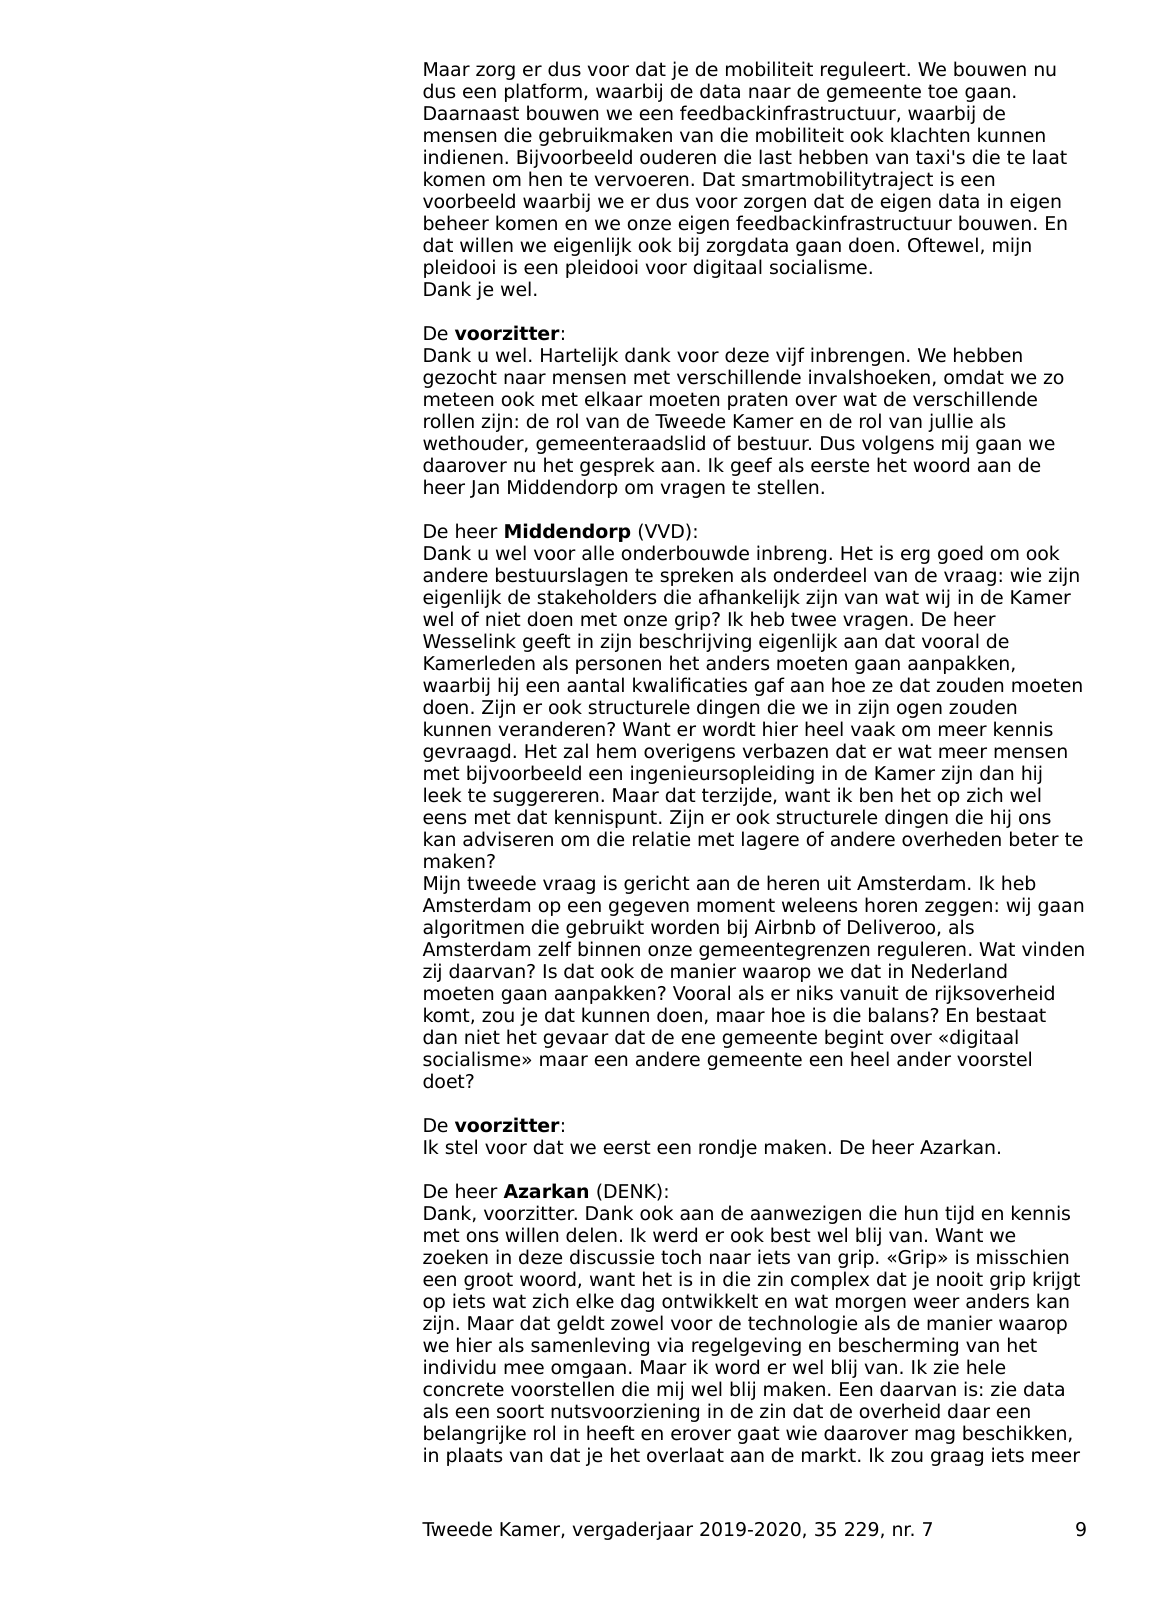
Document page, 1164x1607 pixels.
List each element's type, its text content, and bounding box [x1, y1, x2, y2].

text Ik stel voor dat we eerst een rondje maken. De heer Azarkan. [422, 1137, 1087, 1159]
text Dank u wel. Hartelijk dank voor deze vijf inbrengen. We hebben gezocht naar mensen met verschillende invalshoeken, omdat we zo meteen ook met elkaar moeten praten over wat de verschillende rollen zijn: de rol van de Tweede Kamer en de rol van jullie als wethouder, gemeenteraadslid of bestuur. Dus volgens mij gaan we daarover nu het gesprek aan. Ik geef als eerste het woord aan de heer Jan Middendorp om vragen te stellen. [422, 345, 1087, 499]
text Dank je wel. [422, 279, 1087, 301]
text De voorzitter: [422, 323, 1087, 345]
text Dank u wel voor alle onderbouwde inbreng. Het is erg goed om ook andere bestuurslagen te spreken als onderdeel van de vraag: wie zijn eigenlijk de stakeholders die afhankelijk zijn van wat wij in de Kamer wel of niet doen met onze grip? Ik heb twee vragen. De heer Wesselink geeft in zijn beschrijving eigenlijk aan dat vooral de Kamerleden als personen het anders moeten gaan aanpakken, waarbij hij een aantal kwalificaties gaf aan hoe ze dat zouden moeten doen. Zijn er ook structurele dingen die we in zijn ogen zouden kunnen veranderen? Want er wordt hier heel vaak om meer kennis gevraagd. Het zal hem overigens verbazen dat er wat meer mensen met bijvoorbeeld een ingenieursopleiding in de Kamer zijn dan hij leek te suggereren. Maar dat terzijde, want ik ben het op zich wel eens met dat kennispunt. Zijn er ook structurele dingen die hij ons kan adviseren om die relatie met lagere of andere overheden beter te maken? [422, 543, 1087, 873]
text De voorzitter: [422, 1115, 1087, 1137]
text Mijn tweede vraag is gericht aan de heren uit Amsterdam. Ik heb Amsterdam op een gegeven moment weleens horen zeggen: wij gaan algoritmen die gebruikt worden bij Airbnb of Deliveroo, als Amsterdam zelf binnen onze gemeentegrenzen reguleren. Wat vinden zij daarvan? Is dat ook de manier waarop we dat in Nederland moeten gaan aanpakken? Vooral als er niks vanuit de rijksoverheid komt, zou je dat kunnen doen, maar hoe is die balans? En bestaat dan niet het gevaar dat de ene gemeente begint over «digitaal socialisme» maar een andere gemeente een heel ander voorstel doet? [422, 873, 1087, 1092]
text De heer Azarkan (DENK): [422, 1181, 1087, 1203]
text Dank, voorzitter. Dank ook aan de aanwezigen die hun tijd en kennis met ons willen delen. Ik werd er ook best wel blij van. Want we zoeken in deze discussie toch naar iets van grip. «Grip» is misschien een groot woord, want het is in die zin complex dat je nooit grip krijgt op iets wat zich elke dag ontwikkelt en wat morgen weer anders kan zijn. Maar dat geldt zowel voor de technologie als de manier waarop we hier als samenleving via regelgeving en bescherming van het individu mee omgaan. Maar ik word er wel blij van. Ik zie hele concrete voorstellen die mij wel blij maken. Een daarvan is: zie data als een soort nutsvoorziening in de zin dat de overheid daar een belangrijke rol in heeft en erover gaat wie daarover mag beschikken, in plaats van dat je het overlaat aan de markt. Ik zou graag iets meer [422, 1203, 1087, 1467]
text Maar zorg er dus voor dat je de mobiliteit reguleert. We bouwen nu dus een platform, waarbij de data naar de gemeente toe gaan. Daarnaast bouwen we een feedbackinfrastructuur, waarbij de mensen die gebruikmaken van die mobiliteit ook klachten kunnen indienen. Bijvoorbeeld ouderen die last hebben van taxi's die te laat komen om hen te vervoeren. Dat smartmobilitytraject is een voorbeeld waarbij we er dus voor zorgen dat de eigen data in eigen beheer komen en we onze eigen feedbackinfrastructuur bouwen. En dat willen we eigenlijk ook bij zorgdata gaan doen. Oftewel, mijn pleidooi is een pleidooi voor digitaal socialisme. [422, 59, 1087, 279]
text De heer Middendorp (VVD): [422, 521, 1087, 543]
